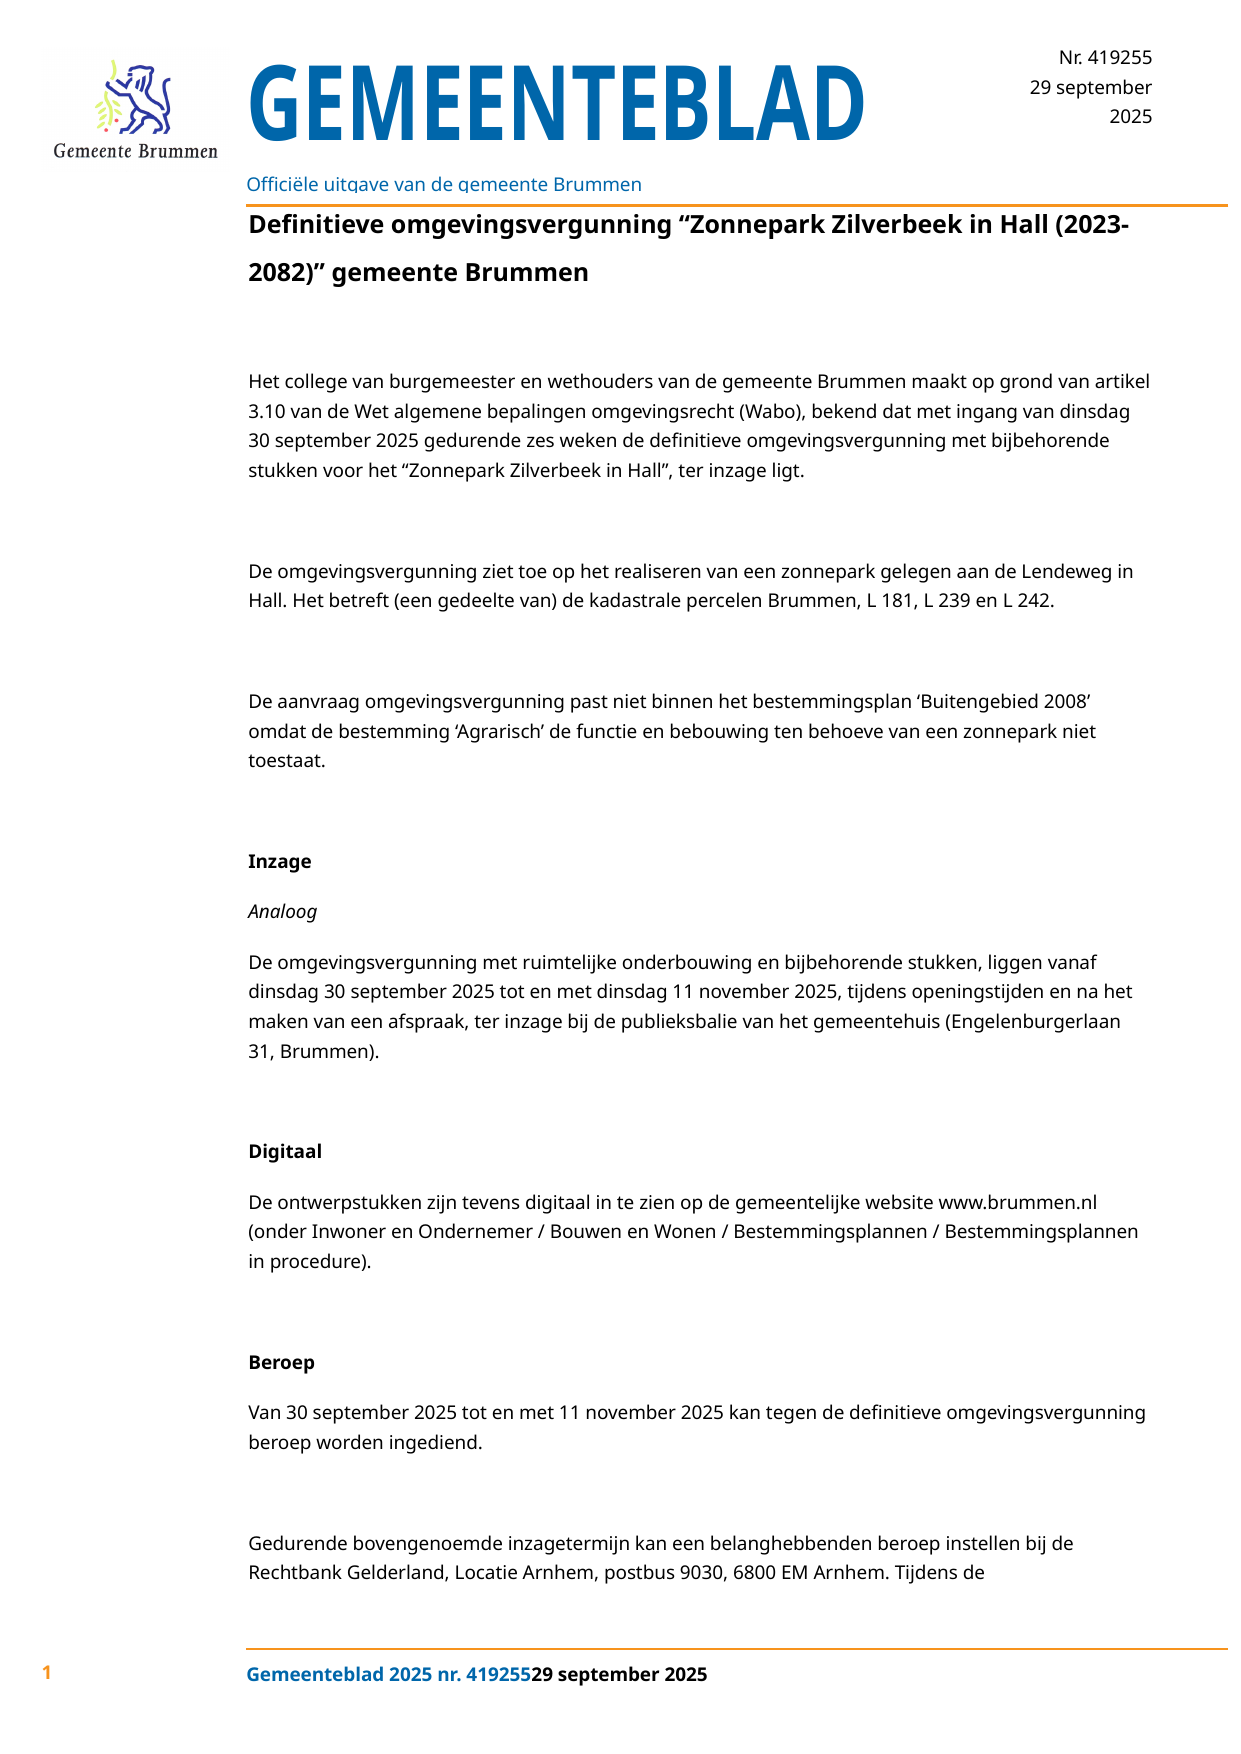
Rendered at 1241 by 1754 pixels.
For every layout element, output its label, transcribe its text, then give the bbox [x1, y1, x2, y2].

text Analoog [248, 899, 1152, 924]
text Inzage [248, 848, 1152, 874]
text De ontwerpstukken zijn tevens digitaal in te zien op de gemeentelijke website www.brummen.nl (onder Inwoner en Ondernemer / Bouwen en Wonen / Bestemmingsplannen / Bestemmingsplannen in procedure). [248, 1189, 1152, 1274]
picture [41, 47, 231, 172]
text Van 30 september 2025 tot en met 11 november 2025 kan tegen de definitieve omgevingsvergunning beroep worden ingediend. [248, 1399, 1152, 1455]
text De omgevingsvergunning met ruimtelijke onderbouwing en bijbehorende stukken, liggen vanaf dinsdag 30 september 2025 tot en met dinsdag 11 november 2025, tijdens openingstijden en na het maken van een afspraak, ter inzage bij de publieksbalie van het gemeentehuis (Engelenburgerlaan 31, Brummen). [248, 949, 1152, 1064]
text Het college van burgemeester en wethouders van de gemeente Brummen maakt op grond van artikel 3.10 van de Wet algemene bepalingen omgevingsrecht (Wabo), bekend dat met ingang van dinsdag 30 september 2025 gedurende zes weken de definitieve omgevingsvergunning met bijbehorende stukken voor het “Zonnepark Zilverbeek in Hall”, ter inzage ligt. [248, 368, 1152, 483]
text De omgevingsvergunning ziet toe op het realiseren van een zonnepark gelegen aan de Lendeweg in Hall. Het betreft (een gedeelte van) de kadastrale percelen Brummen, L 181, L 239 en L 242. [248, 558, 1152, 613]
text Beroep [248, 1349, 1152, 1375]
text Digitaal [248, 1139, 1152, 1164]
text De aanvraag omgevingsvergunning past niet binnen het bestemmingsplan ‘Buitengebied 2008’ omdat de bestemming ‘Agrarisch’ de functie en bebouwing ten behoeve van een zonnepark niet toestaat. [248, 688, 1152, 773]
text Gedurende bovengenoemde inzagetermijn kan een belanghebbenden beroep instellen bij de Rechtbank Gelderland, Locatie Arnhem, postbus 9030, 6800 EM Arnhem. Tijdens de [248, 1530, 1152, 1585]
text Definitieve omgevingsvergunning “Zonnepark Zilverbeek in Hall (2023-2082)” gemeente Brummen [248, 207, 1152, 288]
